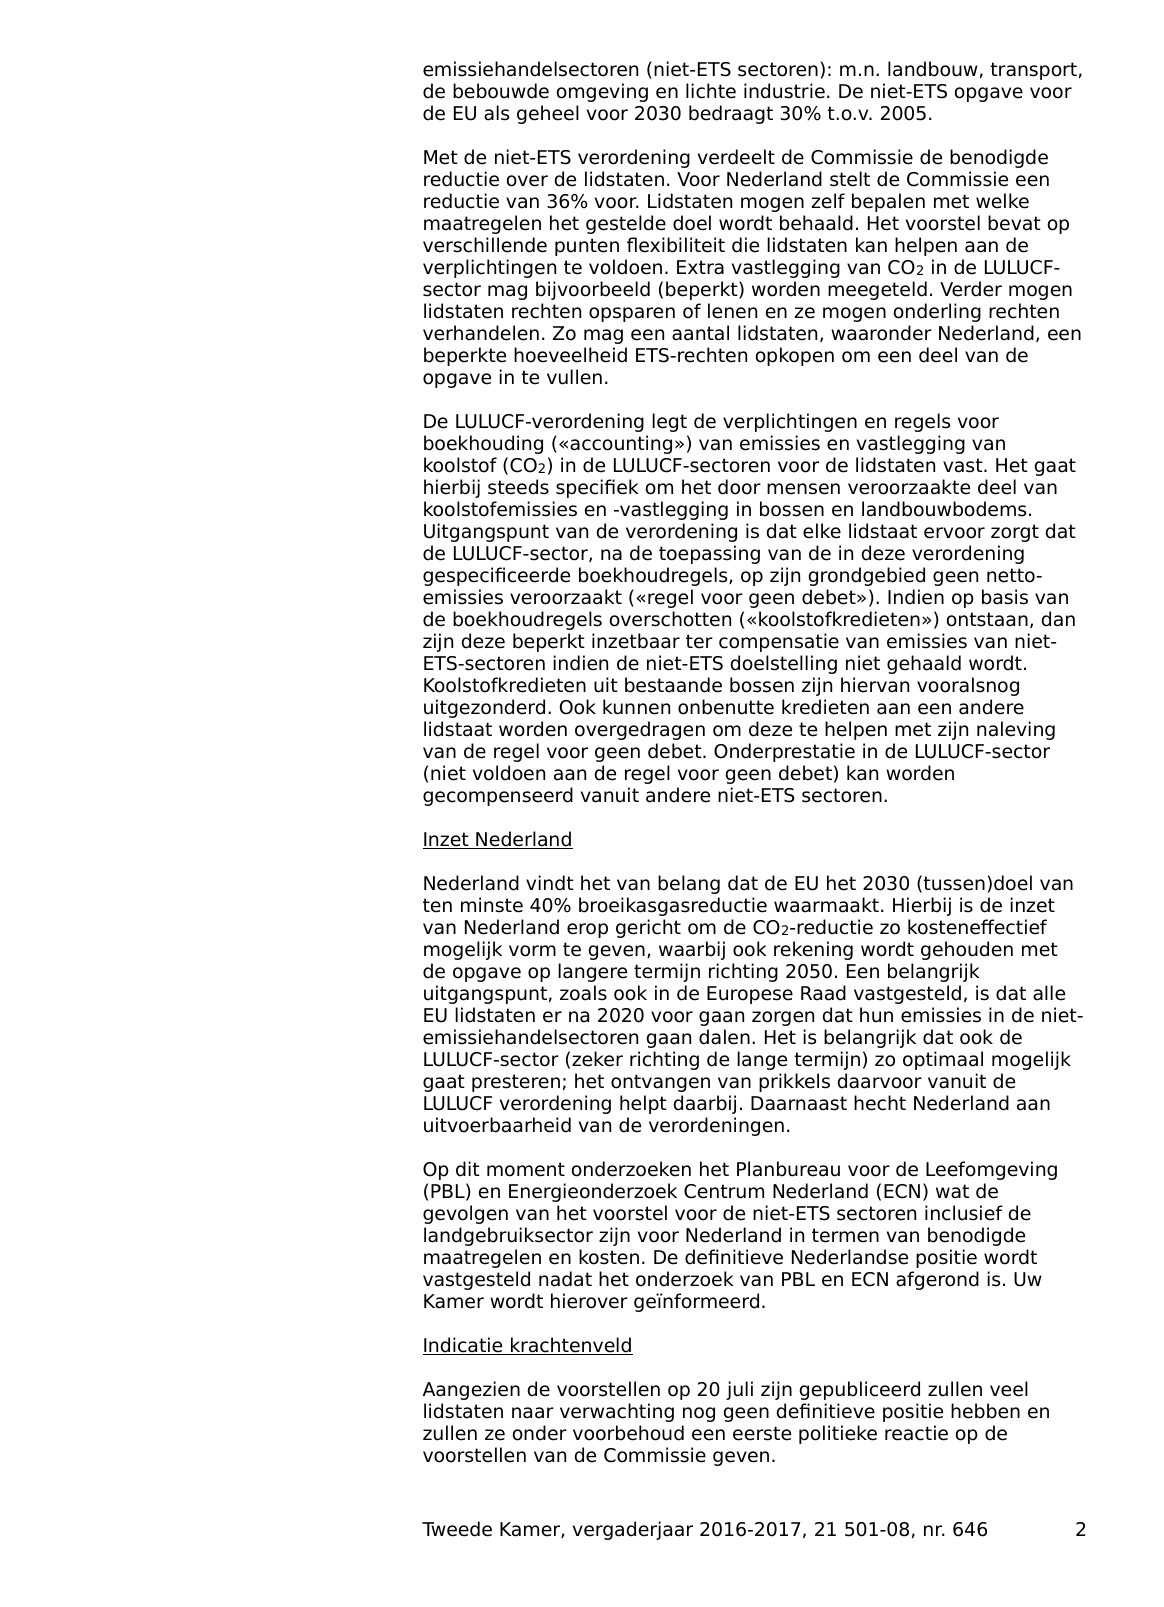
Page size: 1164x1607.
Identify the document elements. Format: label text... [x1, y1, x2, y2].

subtitle Inzet Nederland [422, 829, 1087, 851]
text Nederland vindt het van belang dat de EU het 2030 (tussen)doel van ten minste 40% broeikasgasreductie waarmaakt. Hierbij is de inzet van Nederland erop gericht om de CO2-reductie zo kosteneffectief mogelijk vorm te geven, waarbij ook rekening wordt gehouden met de opgave op langere termijn richting 2050. Een belangrijk uitgangspunt, zoals ook in de Europese Raad vastgesteld, is dat alle EU lidstaten er na 2020 voor gaan zorgen dat hun emissies in de niet-emissiehandelsectoren gaan dalen. Het is belangrijk dat ook de LULUCF-sector (zeker richting de lange termijn) zo optimaal mogelijk gaat presteren; het ontvangen van prikkels daarvoor vanuit de LULUCF verordening helpt daarbij. Daarnaast hecht Nederland aan uitvoerbaarheid van de verordeningen. [422, 873, 1087, 1137]
text emissiehandelsectoren (niet-ETS sectoren): m.n. landbouw, transport, de bebouwde omgeving en lichte industrie. De niet-ETS opgave voor de EU als geheel voor 2030 bedraagt 30% t.o.v. 2005. [422, 59, 1087, 125]
text Op dit moment onderzoeken het Planbureau voor de Leefomgeving (PBL) en Energieonderzoek Centrum Nederland (ECN) wat de gevolgen van het voorstel voor de niet-ETS sectoren inclusief de landgebruiksector zijn voor Nederland in termen van benodigde maatregelen en kosten. De definitieve Nederlandse positie wordt vastgesteld nadat het onderzoek van PBL en ECN afgerond is. Uw Kamer wordt hierover geïnformeerd. [422, 1159, 1087, 1313]
subtitle Indicatie krachtenveld [422, 1335, 1087, 1357]
text Aangezien de voorstellen op 20 juli zijn gepubliceerd zullen veel lidstaten naar verwachting nog geen definitieve positie hebben en zullen ze onder voorbehoud een eerste politieke reactie op de voorstellen van de Commissie geven. [422, 1379, 1087, 1467]
text De LULUCF-verordening legt de verplichtingen en regels voor boekhouding («accounting») van emissies en vastlegging van koolstof (CO2) in de LULUCF-sectoren voor de lidstaten vast. Het gaat hierbij steeds specifiek om het door mensen veroorzaakte deel van koolstofemissies en -vastlegging in bossen en landbouwbodems. Uitgangspunt van de verordening is dat elke lidstaat ervoor zorgt dat de LULUCF-sector, na de toepassing van de in deze verordening gespecificeerde boekhoudregels, op zijn grondgebied geen netto-emissies veroorzaakt («regel voor geen debet»). Indien op basis van de boekhoudregels overschotten («koolstofkredieten») ontstaan, dan zijn deze beperkt inzetbaar ter compensatie van emissies van niet-ETS-sectoren indien de niet-ETS doelstelling niet gehaald wordt. Koolstofkredieten uit bestaande bossen zijn hiervan vooralsnog uitgezonderd. Ook kunnen onbenutte kredieten aan een andere lidstaat worden overgedragen om deze te helpen met zijn naleving van de regel voor geen debet. Onderprestatie in de LULUCF-sector (niet voldoen aan de regel voor geen debet) kan worden gecompenseerd vanuit andere niet-ETS sectoren. [422, 411, 1087, 807]
text Met de niet-ETS verordening verdeelt de Commissie de benodigde reductie over de lidstaten. Voor Nederland stelt de Commissie een reductie van 36% voor. Lidstaten mogen zelf bepalen met welke maatregelen het gestelde doel wordt behaald. Het voorstel bevat op verschillende punten flexibiliteit die lidstaten kan helpen aan de verplichtingen te voldoen. Extra vastlegging van CO2 in de LULUCF-sector mag bijvoorbeeld (beperkt) worden meegeteld. Verder mogen lidstaten rechten opsparen of lenen en ze mogen onderling rechten verhandelen. Zo mag een aantal lidstaten, waaronder Nederland, een beperkte hoeveelheid ETS-rechten opkopen om een deel van de opgave in te vullen. [422, 147, 1087, 389]
